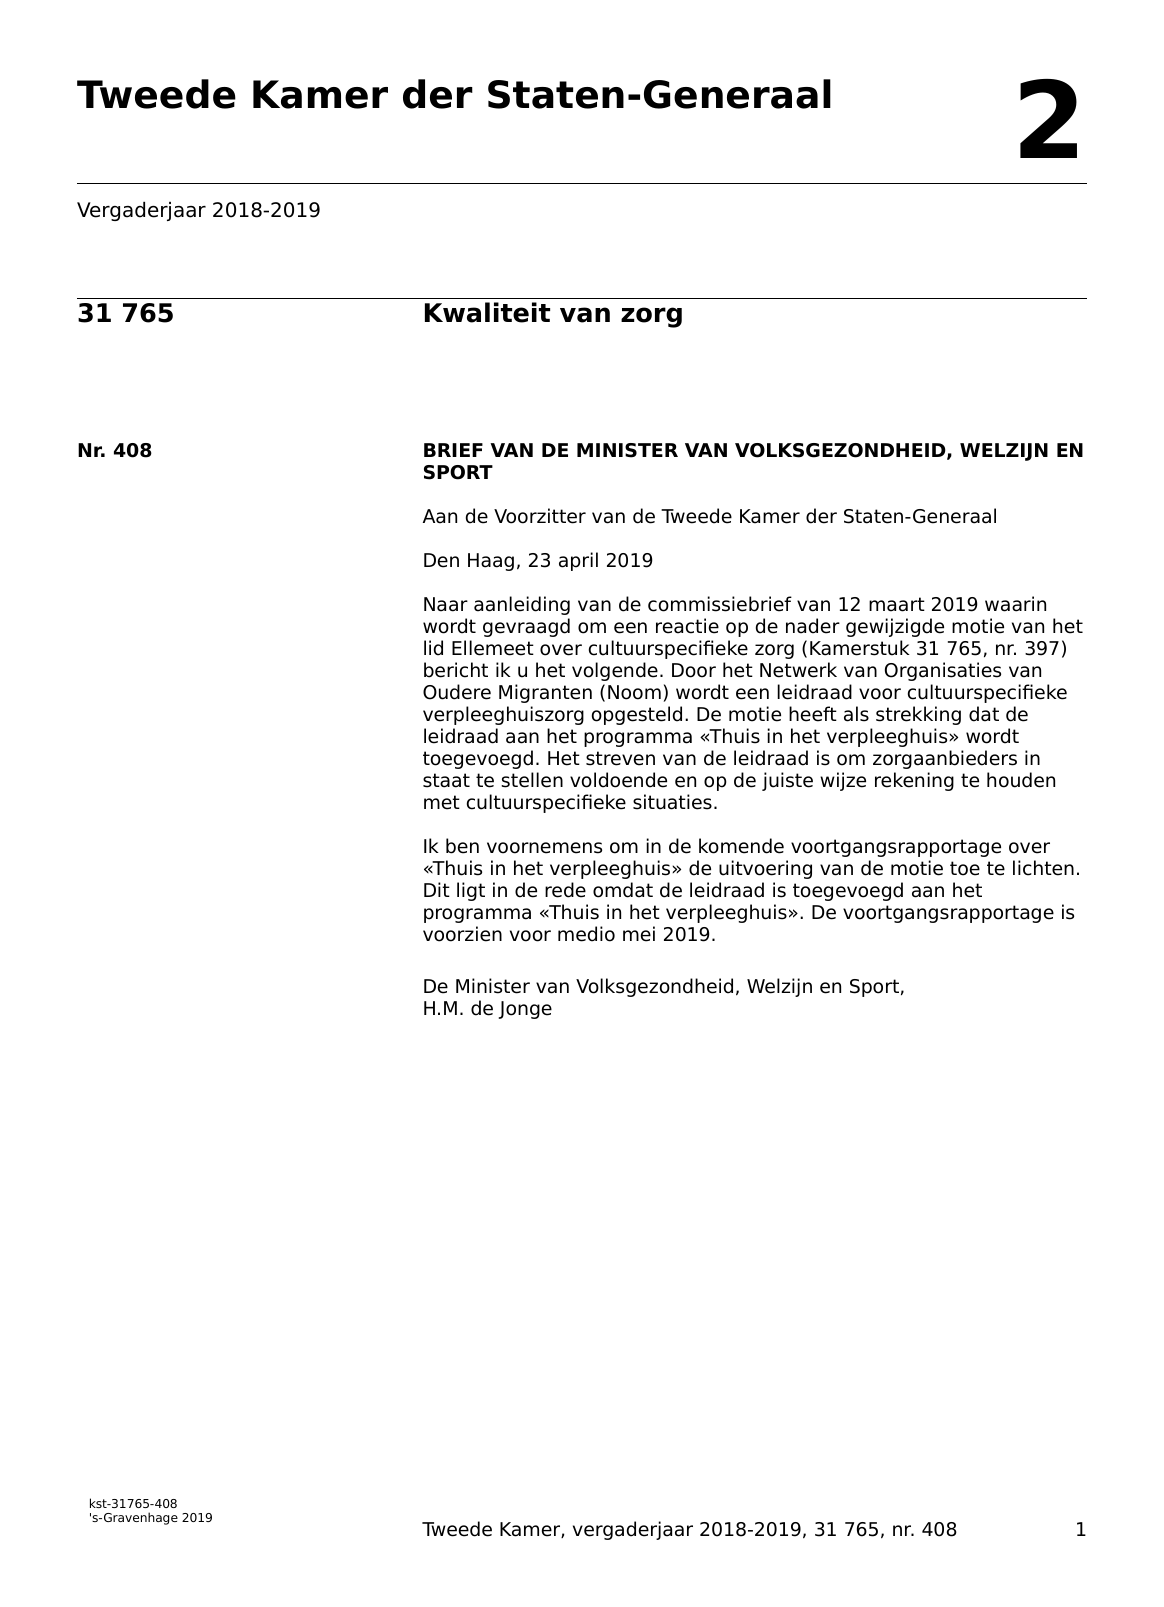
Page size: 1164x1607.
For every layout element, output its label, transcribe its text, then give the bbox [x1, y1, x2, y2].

table_cell Vergaderjaar 2018-2019 [77, 184, 1087, 298]
text De Minister van Volksgezondheid, Welzijn en Sport, H.M. de Jonge [422, 976, 1087, 1020]
subtitle Nr. 408 BRIEF VAN DE MINISTER VAN VOLKSGEZONDHEID, WELZIJN EN SPORT [77, 440, 1087, 484]
text Naar aanleiding van de commissiebrief van 12 maart 2019 waarin wordt gevraagd om een reactie op de nader gewijzigde motie van het lid Ellemeet over cultuurspecifieke zorg (Kamerstuk 31 765, nr. 397) bericht ik u het volgende. Door het Netwerk van Organisaties van Oudere Migranten (Noom) wordt een leidraad voor cultuurspecifieke verpleeghuiszorg opgesteld. De motie heeft als strekking dat de leidraad aan het programma «Thuis in het verpleeghuis» wordt toegevoegd. Het streven van de leidraad is om zorgaanbieders in staat te stellen voldoende en op de juiste wijze rekening te houden met cultuurspecifieke situaties. [422, 594, 1087, 814]
text Ik ben voornemens om in de komende voortgangsrapportage over «Thuis in het verpleeghuis» de uitvoering van de motie toe te lichten. Dit ligt in de rede omdat de leidraad is toegevoegd aan het programma «Thuis in het verpleeghuis». De voortgangsrapportage is voorzien voor medio mei 2019. [422, 836, 1087, 946]
text Den Haag, 23 april 2019 [422, 550, 1087, 572]
text 's-Gravenhage 2019 [88, 1511, 323, 1525]
table_header 2 [886, 59, 1087, 183]
table_header Tweede Kamer der Staten-Generaal [77, 59, 886, 183]
text kst-31765-408 [88, 1497, 323, 1511]
subtitle 31 765 Kwaliteit van zorg [77, 299, 1087, 329]
text Aan de Voorzitter van de Tweede Kamer der Staten-Generaal [422, 506, 1087, 528]
